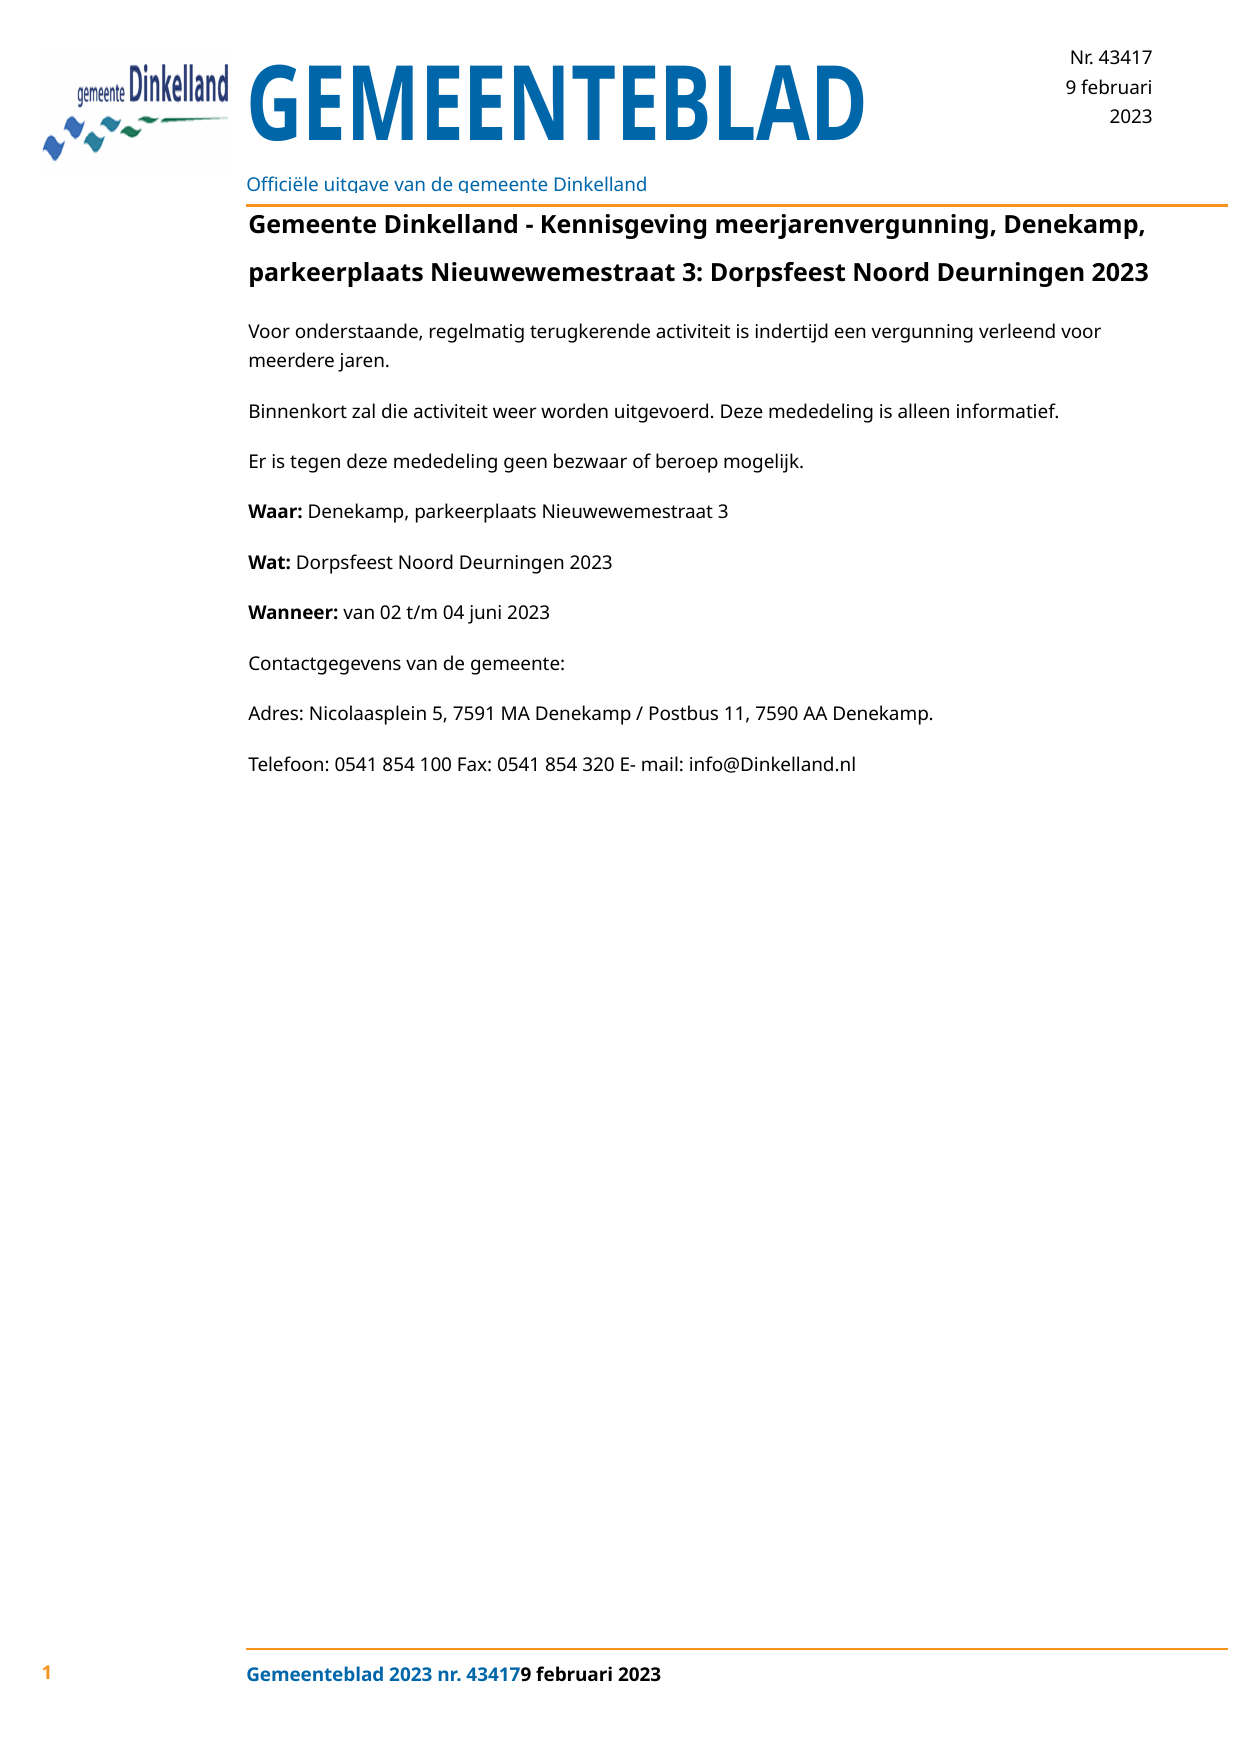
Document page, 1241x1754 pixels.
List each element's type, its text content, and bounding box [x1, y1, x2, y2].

text Contactgegevens van de gemeente: [248, 650, 1152, 676]
text Telefoon: 0541 854 100 Fax: 0541 854 320 E- mail: info@Dinkelland.nl [248, 751, 1152, 777]
text Waar: Denekamp, parkeerplaats Nieuwewemestraat 3 [248, 499, 1152, 524]
text Er is tegen deze mededeling geen bezwaar of beroep mogelijk. [248, 448, 1152, 474]
text Adres: Nicolaasplein 5, 7591 MA Denekamp / Postbus 11, 7590 AA Denekamp. [248, 700, 1152, 726]
text Wat: Dorpsfeest Noord Deurningen 2023 [248, 549, 1152, 575]
text Gemeente Dinkelland - Kennisgeving meerjarenvergunning, Denekamp, parkeerplaats Nieuwewemestraat 3: Dorpsfeest Noord Deurningen 2023 [248, 207, 1152, 288]
picture [41, 47, 231, 172]
text Binnenkort zal die activiteit weer worden uitgevoerd. Deze mededeling is alleen informatief. [248, 398, 1152, 424]
text Wanneer: van 02 t/m 04 juni 2023 [248, 599, 1152, 625]
text Voor onderstaande, regelmatig terugkerende activiteit is indertijd een vergunning verleend voor meerdere jaren. [248, 318, 1152, 373]
